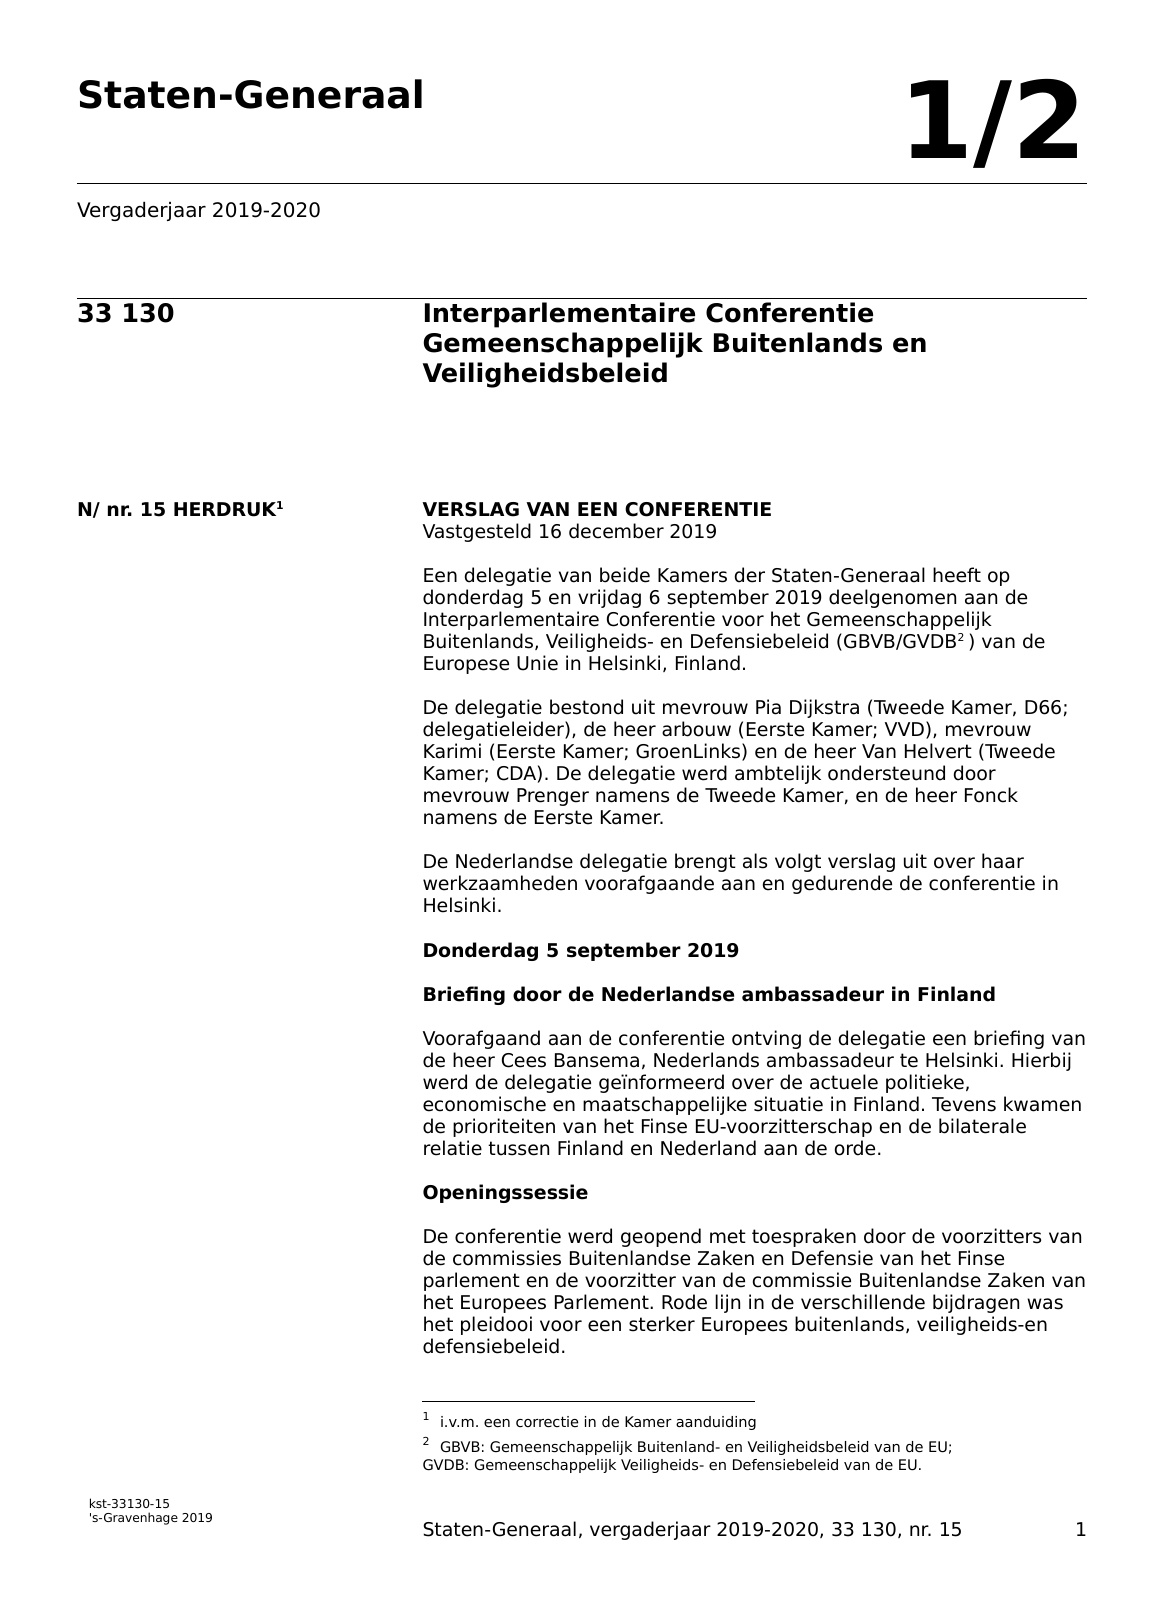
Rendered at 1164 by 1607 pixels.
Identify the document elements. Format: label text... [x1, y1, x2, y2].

subtitle Donderdag 5 september 2019 [422, 939, 1087, 961]
text kst-33130-15 [88, 1497, 323, 1511]
subtitle Briefing door de Nederlandse ambassadeur in Finland [422, 984, 1087, 1006]
text De conferentie werd geopend met toespraken door de voorzitters van de commissies Buitenlandse Zaken en Defensie van het Finse parlement en de voorzitter van de commissie Buitenlandse Zaken van het Europees Parlement. Rode lijn in de verschillende bijdragen was het pleidooi voor een sterker Europees buitenlands, veiligheids-en defensiebeleid. [422, 1226, 1087, 1358]
table_header 1/2 [886, 59, 1087, 183]
text De Nederlandse delegatie brengt als volgt verslag uit over haar werkzaamheden voorafgaande aan en gedurende de conferentie in Helsinki. [422, 851, 1087, 917]
text De delegatie bestond uit mevrouw Pia Dijkstra (Tweede Kamer, D66; delegatieleider), de heer arbouw (Eerste Kamer; VVD), mevrouw Karimi (Eerste Kamer; GroenLinks) en de heer Van Helvert (Tweede Kamer; CDA). De delegatie werd ambtelijk ondersteund door mevrouw Prenger namens de Tweede Kamer, en de heer Fonck namens de Eerste Kamer. [422, 697, 1087, 829]
subtitle Openingssessie [422, 1182, 1087, 1204]
table_header Staten-Generaal [77, 59, 886, 183]
subtitle 33 130 Interparlementaire Conferentie Gemeenschappelijk Buitenlands en Veiligheidsbeleid [77, 299, 1087, 388]
text Een delegatie van beide Kamers der Staten-Generaal heeft op donderdag 5 en vrijdag 6 september 2019 deelgenomen aan de Interparlementaire Conferentie voor het Gemeenschappelijk Buitenlands, Veiligheids- en Defensiebeleid (GBVB/GVDB) van de Europese Unie in Helsinki, Finland. [422, 565, 1087, 675]
subtitle N/ nr. 15 HERDRUK VERSLAG VAN EEN CONFERENTIE [77, 499, 1087, 521]
table_cell Vergaderjaar 2019-2020 [77, 184, 1087, 298]
text 's-Gravenhage 2019 [88, 1511, 323, 1525]
text Voorafgaand aan de conferentie ontving de delegatie een briefing van de heer Cees Bansema, Nederlands ambassadeur te Helsinki. Hierbij werd de delegatie geïnformeerd over de actuele politieke, economische en maatschappelijke situatie in Finland. Tevens kwamen de prioriteiten van het Finse EU-voorzitterschap en de bilaterale relatie tussen Finland en Nederland aan de orde. [422, 1028, 1087, 1160]
text GVDB: Gemeenschappelijk Veiligheids- en Defensiebeleid van de EU. [422, 1457, 1087, 1474]
text i.v.m. een correctie in de Kamer aanduiding [422, 1410, 1087, 1432]
text Vastgesteld 16 december 2019 [422, 521, 1087, 543]
text GBVB: Gemeenschappelijk Buitenland- en Veiligheidsbeleid van de EU; [422, 1435, 1087, 1457]
